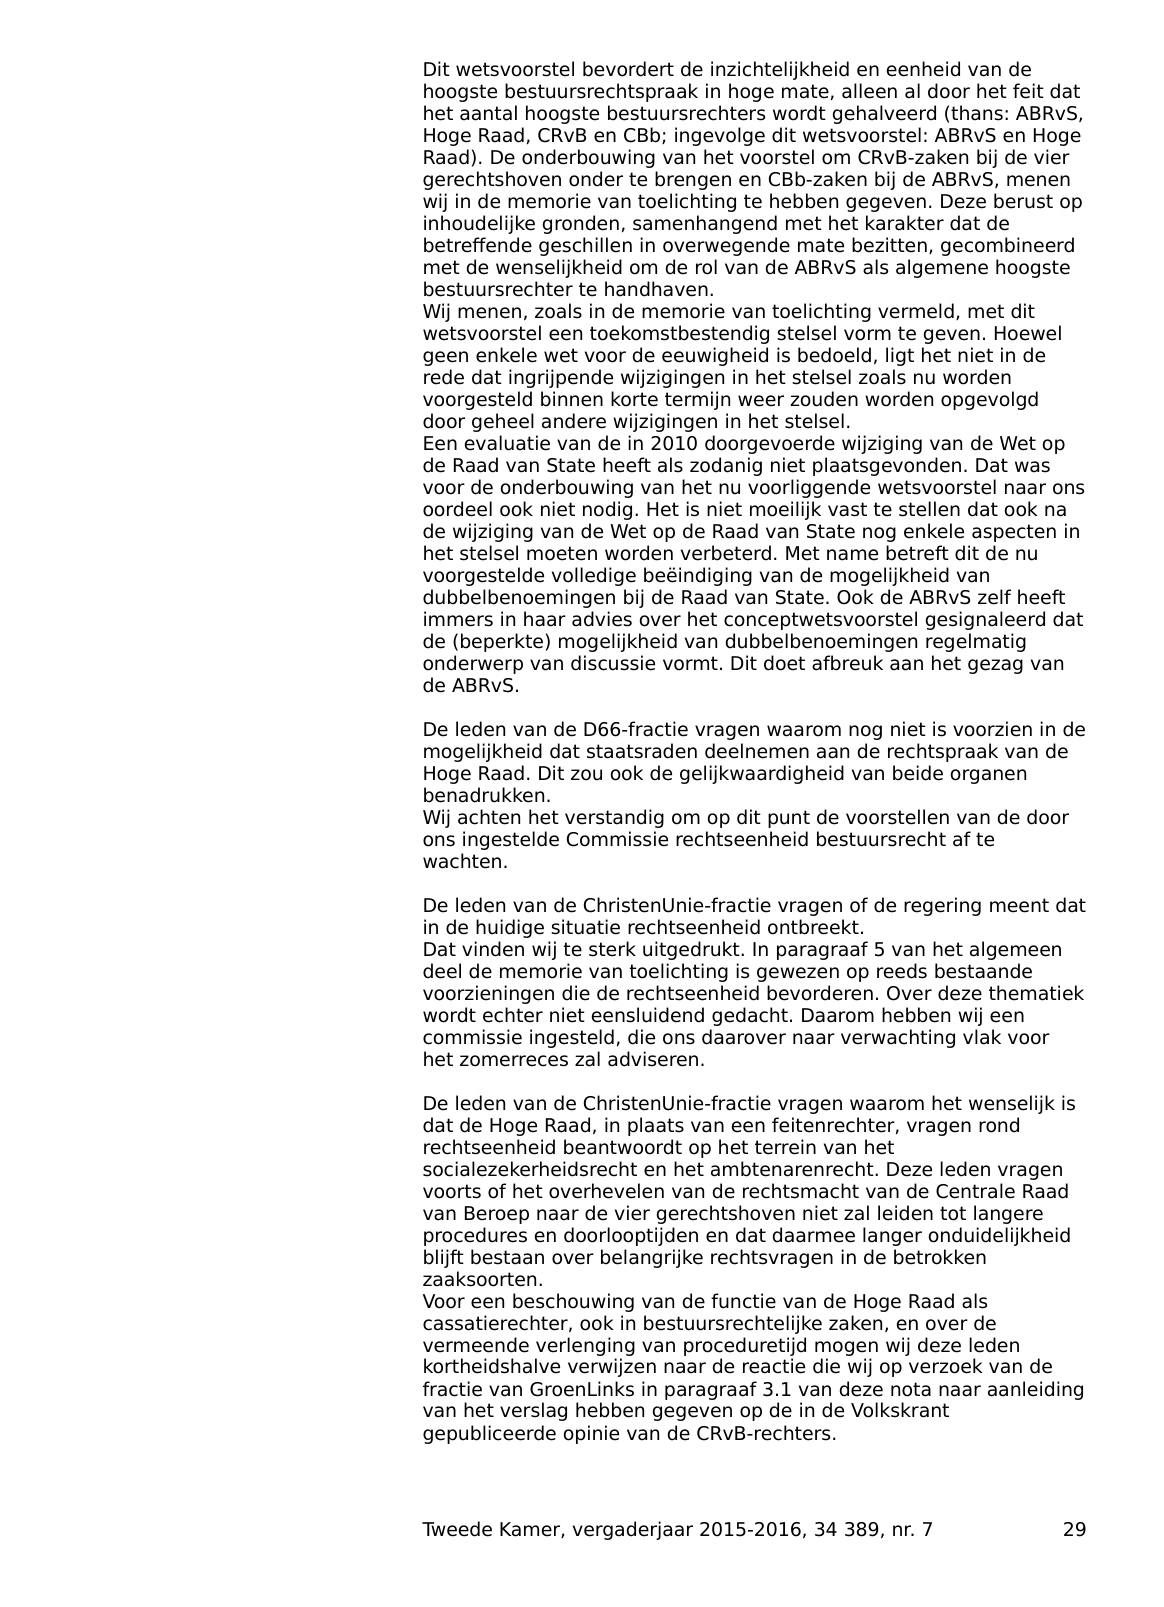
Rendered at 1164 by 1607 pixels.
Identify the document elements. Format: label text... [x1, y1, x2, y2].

text Voor een beschouwing van de functie van de Hoge Raad als cassatierechter, ook in bestuursrechtelijke zaken, en over de vermeende verlenging van proceduretijd mogen wij deze leden kortheidshalve verwijzen naar de reactie die wij op verzoek van de fractie van GroenLinks in paragraaf 3.1 van deze nota naar aanleiding van het verslag hebben gegeven op de in de Volkskrant gepubliceerde opinie van de CRvB-rechters. [422, 1291, 1087, 1444]
text Wij menen, zoals in de memorie van toelichting vermeld, met dit wetsvoorstel een toekomstbestendig stelsel vorm te geven. Hoewel geen enkele wet voor de eeuwigheid is bedoeld, ligt het niet in de rede dat ingrijpende wijzigingen in het stelsel zoals nu worden voorgesteld binnen korte termijn weer zouden worden opgevolgd door geheel andere wijzigingen in het stelsel. [422, 301, 1087, 433]
text Wij achten het verstandig om op dit punt de voorstellen van de door ons ingestelde Commissie rechtseenheid bestuursrecht af te wachten. [422, 807, 1087, 872]
text Dit wetsvoorstel bevordert de inzichtelijkheid en eenheid van de hoogste bestuursrechtspraak in hoge mate, alleen al door het feit dat het aantal hoogste bestuursrechters wordt gehalveerd (thans: ABRvS, Hoge Raad, CRvB en CBb; ingevolge dit wetsvoorstel: ABRvS en Hoge Raad). De onderbouwing van het voorstel om CRvB-zaken bij de vier gerechtshoven onder te brengen en CBb-zaken bij de ABRvS, menen wij in de memorie van toelichting te hebben gegeven. Deze berust op inhoudelijke gronden, samenhangend met het karakter dat de betreffende geschillen in overwegende mate bezitten, gecombineerd met de wenselijkheid om de rol van de ABRvS als algemene hoogste bestuursrechter te handhaven. [422, 59, 1087, 301]
text Een evaluatie van de in 2010 doorgevoerde wijziging van de Wet op de Raad van State heeft als zodanig niet plaatsgevonden. Dat was voor de onderbouwing van het nu voorliggende wetsvoorstel naar ons oordeel ook niet nodig. Het is niet moeilijk vast te stellen dat ook na de wijziging van de Wet op de Raad van State nog enkele aspecten in het stelsel moeten worden verbeterd. Met name betreft dit de nu voorgestelde volledige beëindiging van de mogelijkheid van dubbelbenoemingen bij de Raad van State. Ook de ABRvS zelf heeft immers in haar advies over het conceptwetsvoorstel gesignaleerd dat de (beperkte) mogelijkheid van dubbelbenoemingen regelmatig onderwerp van discussie vormt. Dit doet afbreuk aan het gezag van de ABRvS. [422, 433, 1087, 696]
text De leden van de ChristenUnie-fractie vragen waarom het wenselijk is dat de Hoge Raad, in plaats van een feitenrechter, vragen rond rechtseenheid beantwoordt op het terrein van het socialezekerheidsrecht en het ambtenarenrecht. Deze leden vragen voorts of het overhevelen van de rechtsmacht van de Centrale Raad van Beroep naar de vier gerechtshoven niet zal leiden tot langere procedures en doorlooptijden en dat daarmee langer onduidelijkheid blijft bestaan over belangrijke rechtsvragen in de betrokken zaaksoorten. [422, 1093, 1087, 1291]
text De leden van de D66-fractie vragen waarom nog niet is voorzien in de mogelijkheid dat staatsraden deelnemen aan de rechtspraak van de Hoge Raad. Dit zou ook de gelijkwaardigheid van beide organen benadrukken. [422, 719, 1087, 807]
text De leden van de ChristenUnie-fractie vragen of de regering meent dat in de huidige situatie rechtseenheid ontbreekt. [422, 895, 1087, 939]
text Dat vinden wij te sterk uitgedrukt. In paragraaf 5 van het algemeen deel de memorie van toelichting is gewezen op reeds bestaande voorzieningen die de rechtseenheid bevorderen. Over deze thematiek wordt echter niet eensluidend gedacht. Daarom hebben wij een commissie ingesteld, die ons daarover naar verwachting vlak voor het zomerreces zal adviseren. [422, 939, 1087, 1071]
